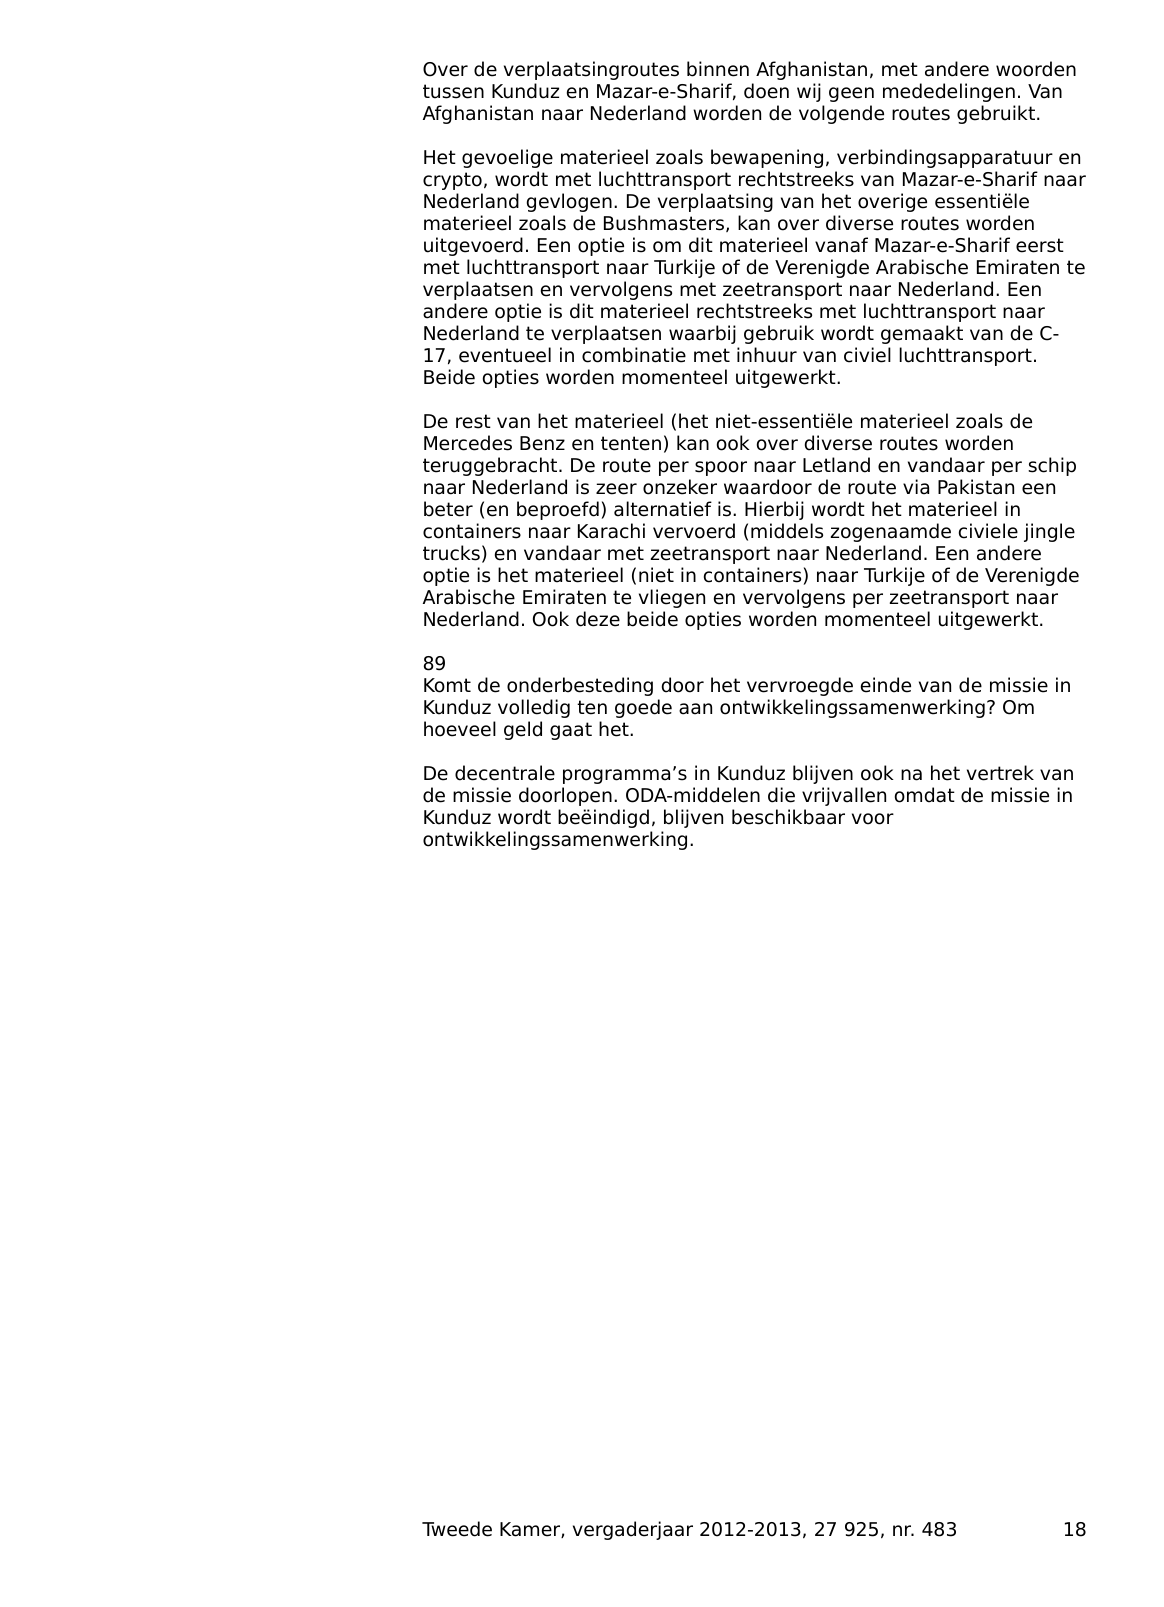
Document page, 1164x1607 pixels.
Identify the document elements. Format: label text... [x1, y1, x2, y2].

text 89 [422, 653, 1087, 675]
text De rest van het materieel (het niet-essentiële materieel zoals de Mercedes Benz en tenten) kan ook over diverse routes worden teruggebracht. De route per spoor naar Letland en vandaar per schip naar Nederland is zeer onzeker waardoor de route via Pakistan een beter (en beproefd) alternatief is. Hierbij wordt het materieel in containers naar Karachi vervoerd (middels zogenaamde civiele jingle trucks) en vandaar met zeetransport naar Nederland. Een andere optie is het materieel (niet in containers) naar Turkije of de Verenigde Arabische Emiraten te vliegen en vervolgens per zeetransport naar Nederland. Ook deze beide opties worden momenteel uitgewerkt. [422, 411, 1087, 631]
text De decentrale programma’s in Kunduz blijven ook na het vertrek van de missie doorlopen. ODA-middelen die vrijvallen omdat de missie in Kunduz wordt beëindigd, blijven beschikbaar voor ontwikkelingssamenwerking. [422, 763, 1087, 851]
text Het gevoelige materieel zoals bewapening, verbindingsapparatuur en crypto, wordt met luchttransport rechtstreeks van Mazar-e-Sharif naar Nederland gevlogen. De verplaatsing van het overige essentiële materieel zoals de Bushmasters, kan over diverse routes worden uitgevoerd. Een optie is om dit materieel vanaf Mazar-e-Sharif eerst met luchttransport naar Turkije of de Verenigde Arabische Emiraten te verplaatsen en vervolgens met zeetransport naar Nederland. Een andere optie is dit materieel rechtstreeks met luchttransport naar Nederland te verplaatsen waarbij gebruik wordt gemaakt van de C-17, eventueel in combinatie met inhuur van civiel luchttransport. Beide opties worden momenteel uitgewerkt. [422, 147, 1087, 389]
text Over de verplaatsingroutes binnen Afghanistan, met andere woorden tussen Kunduz en Mazar-e-Sharif, doen wij geen mededelingen. Van Afghanistan naar Nederland worden de volgende routes gebruikt. [422, 59, 1087, 125]
text Komt de onderbesteding door het vervroegde einde van de missie in Kunduz volledig ten goede aan ontwikkelingssamenwerking? Om hoeveel geld gaat het. [422, 675, 1087, 741]
